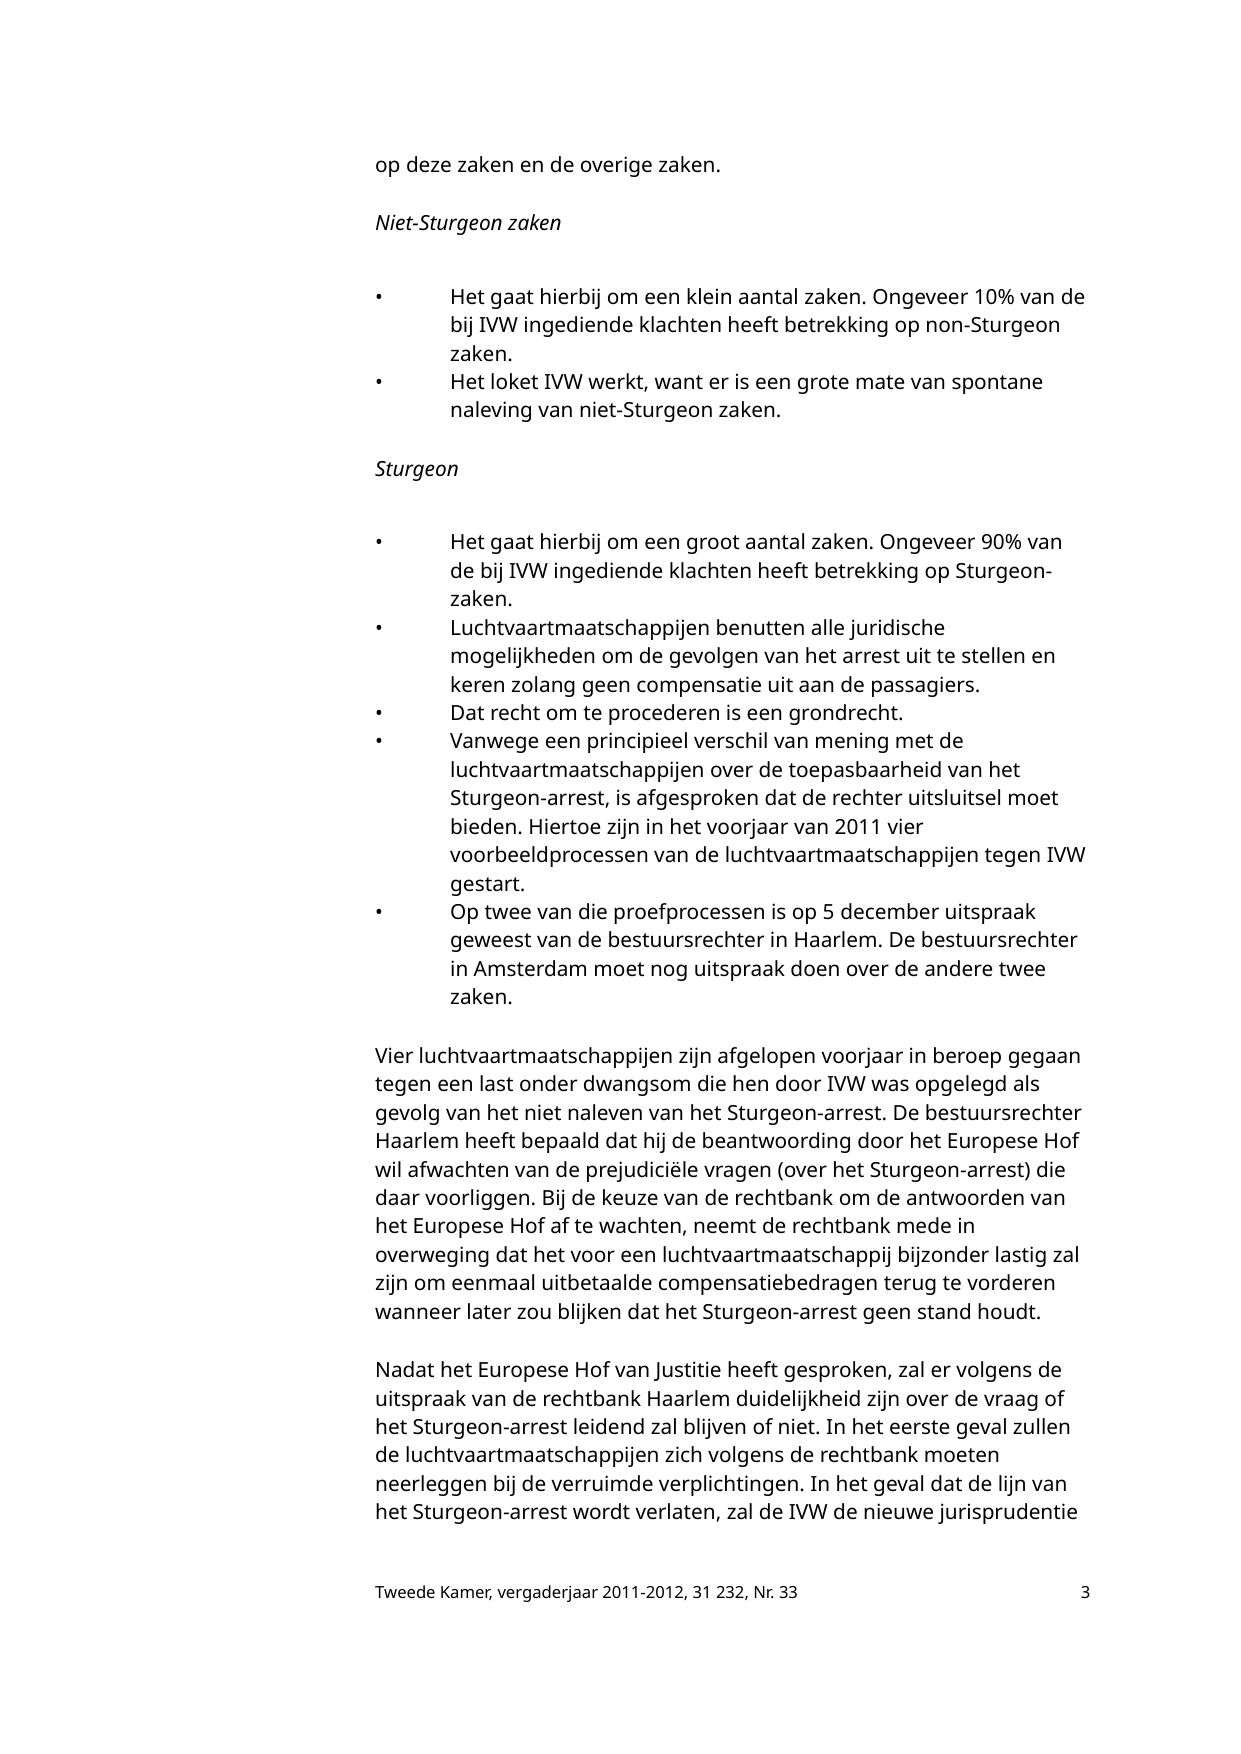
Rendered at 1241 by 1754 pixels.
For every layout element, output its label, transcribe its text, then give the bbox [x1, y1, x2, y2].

list Op twee van die proefprocessen is op 5 december uitspraak geweest van de bestuursrechter in Haarlem. De bestuursrechter in Amsterdam moet nog uitspraak doen over de andere twee zaken. [375, 897, 1090, 1011]
list Het gaat hierbij om een klein aantal zaken. Ongeveer 10% van de bij IVW ingediende klachten heeft betrekking op non-Sturgeon zaken. [375, 282, 1090, 367]
text Nadat het Europese Hof van Justitie heeft gesproken, zal er volgens de uitspraak van de rechtbank Haarlem duidelijkheid zijn over de vraag of het Sturgeon-arrest leidend zal blijven of niet. In het eerste geval zullen de luchtvaartmaatschappijen zich volgens de rechtbank moeten neerleggen bij de verruimde verplichtingen. In het geval dat de lijn van het Sturgeon-arrest wordt verlaten, zal de IVW de nieuwe jurisprudentie [375, 1355, 1090, 1526]
list Luchtvaartmaatschappijen benutten alle juridische mogelijkheden om de gevolgen van het arrest uit te stellen en keren zolang geen compensatie uit aan de passagiers. [375, 613, 1090, 698]
list Het loket IVW werkt, want er is een grote mate van spontane naleving van niet-Sturgeon zaken. [375, 367, 1090, 424]
text op deze zaken en de overige zaken. [375, 150, 1090, 178]
text Sturgeon [375, 454, 1090, 482]
list Vanwege een principieel verschil van mening met de luchtvaartmaatschappijen over de toepasbaarheid van het Sturgeon-arrest, is afgesproken dat de rechter uitsluitsel moet bieden. Hiertoe zijn in het voorjaar van 2011 vier voorbeeldprocessen van de luchtvaartmaatschappijen tegen IVW gestart. [375, 727, 1090, 897]
list Het gaat hierbij om een groot aantal zaken. Ongeveer 90% van de bij IVW ingediende klachten heeft betrekking op Sturgeon-zaken. [375, 527, 1090, 613]
list Dat recht om te procederen is een grondrecht. [375, 698, 1090, 727]
text Niet-Sturgeon zaken [375, 208, 1090, 237]
text Vier luchtvaartmaatschappijen zijn afgelopen voorjaar in beroep gegaan tegen een last onder dwangsom die hen door IVW was opgelegd als gevolg van het niet naleven van het Sturgeon-arrest. De bestuursrechter Haarlem heeft bepaald dat hij de beantwoording door het Europese Hof wil afwachten van de prejudiciële vragen (over het Sturgeon-arrest) die daar voorliggen. Bij de keuze van de rechtbank om de antwoorden van het Europese Hof af te wachten, neemt de rechtbank mede in overweging dat het voor een luchtvaartmaatschappij bijzonder lastig zal zijn om eenmaal uitbetaalde compensatiebedragen terug te vorderen wanneer later zou blijken dat het Sturgeon-arrest geen stand houdt. [375, 1041, 1090, 1325]
